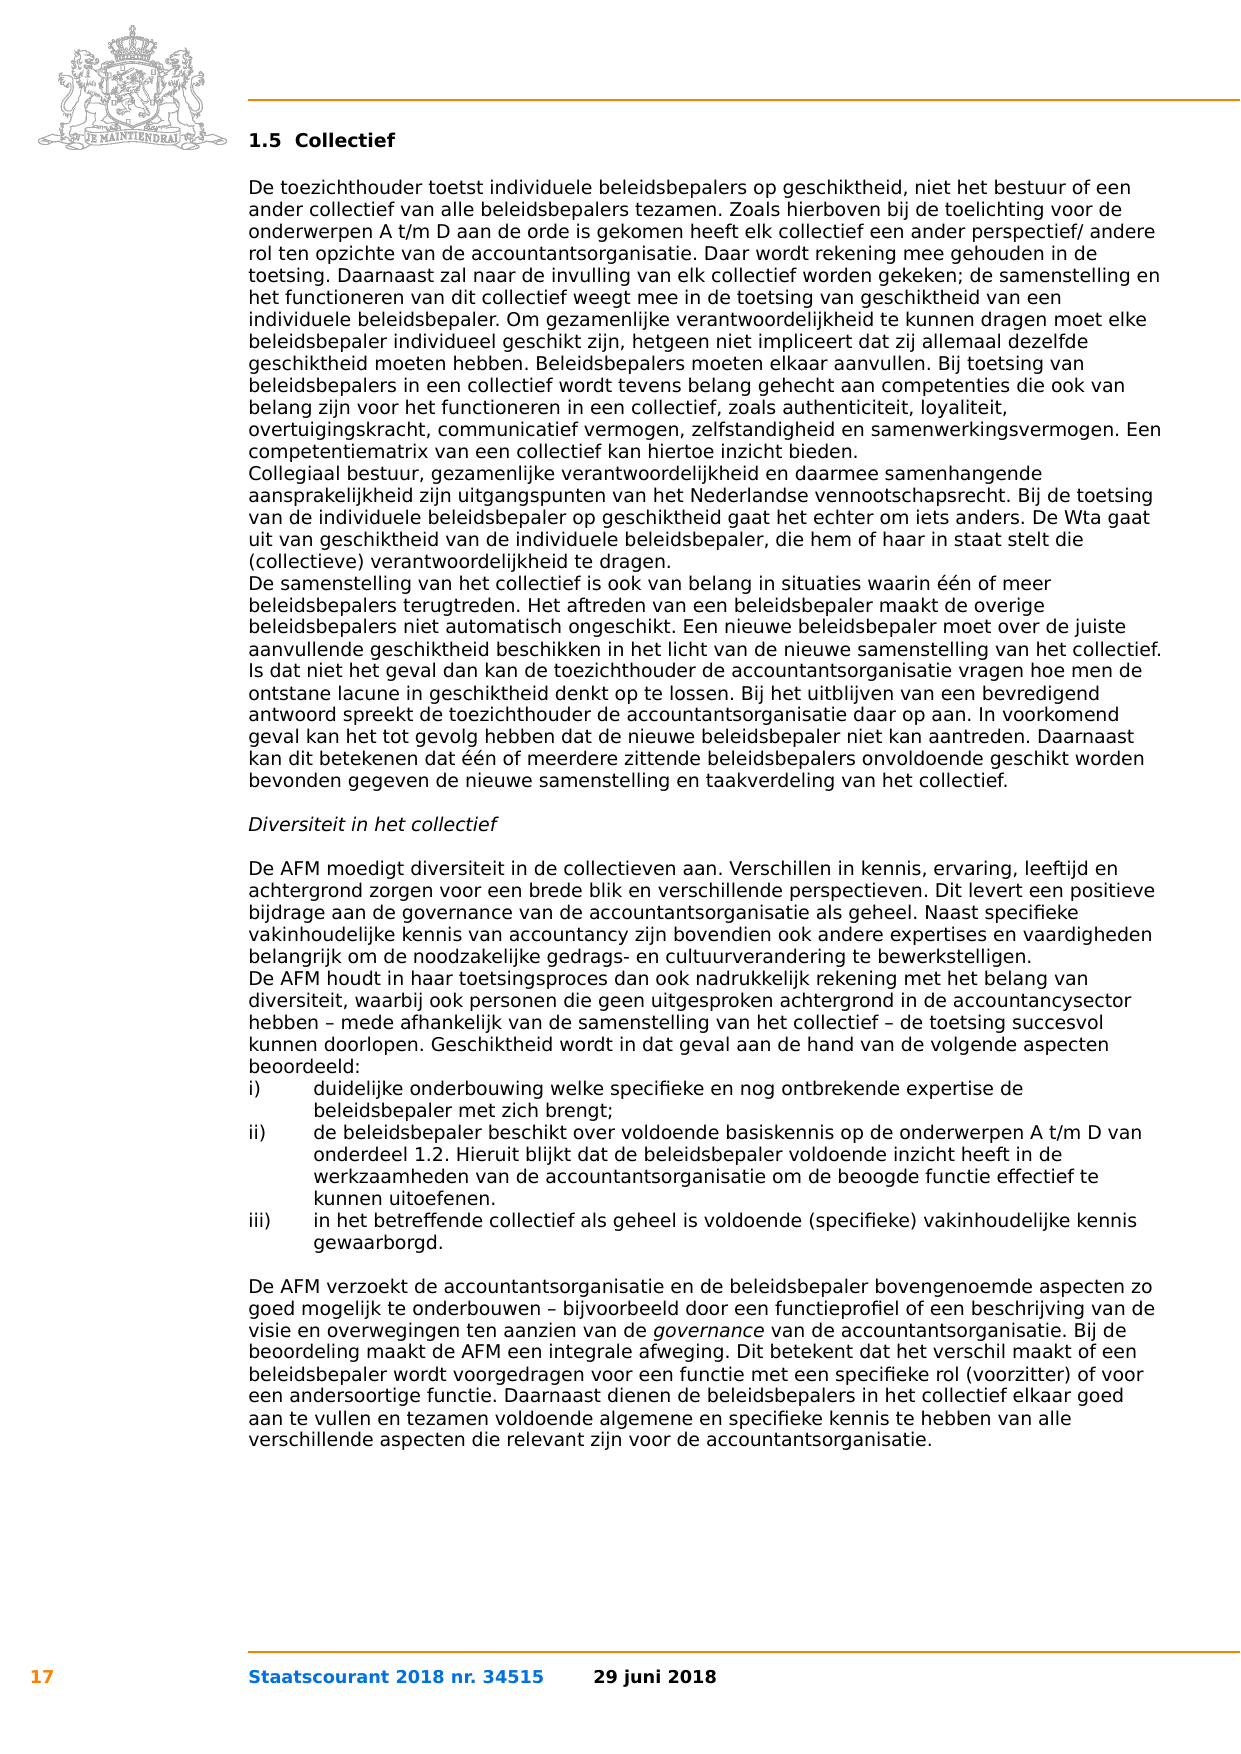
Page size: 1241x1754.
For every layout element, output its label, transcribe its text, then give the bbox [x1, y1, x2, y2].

text ii) de beleidsbepaler beschikt over voldoende basiskennis op de onderwerpen A t/m D van onderdeel 1.2. Hieruit blijkt dat de beleidsbepaler voldoende inzicht heeft in de werkzaamheden van de accountantsorganisatie om de beoogde functie effectief te kunnen uitoefenen. [248, 1122, 1163, 1210]
text iii) in het betreffende collectief als geheel is voldoende (specifieke) vakinhoudelijke kennis gewaarborgd. [248, 1210, 1163, 1254]
text De samenstelling van het collectief is ook van belang in situaties waarin één of meer beleidsbepalers terugtreden. Het aftreden van een beleidsbepaler maakt de overige beleidsbepalers niet automatisch ongeschikt. Een nieuwe beleidsbepaler moet over de juiste aanvullende geschiktheid beschikken in het licht van de nieuwe samenstelling van het collectief. Is dat niet het geval dan kan de toezichthouder de accountantsorganisatie vragen hoe men de ontstane lacune in geschiktheid denkt op te lossen. Bij het uitblijven van een bevredigend antwoord spreekt de toezichthouder de accountantsorganisatie daar op aan. In voorkomend geval kan het tot gevolg hebben dat de nieuwe beleidsbepaler niet kan aantreden. Daarnaast kan dit betekenen dat één of meerdere zittende beleidsbepalers onvoldoende geschikt worden bevonden gegeven de nieuwe samenstelling en taakverdeling van het collectief. [248, 572, 1163, 792]
text De AFM moedigt diversiteit in de collectieven aan. Verschillen in kennis, ervaring, leeftijd en achtergrond zorgen voor een brede blik en verschillende perspectieven. Dit levert een positieve bijdrage aan de governance van de accountantsorganisatie als geheel. Naast specifieke vakinhoudelijke kennis van accountancy zijn bovendien ook andere expertises en vaardigheden belangrijk om de noodzakelijke gedrags- en cultuurverandering te bewerkstelligen. [248, 858, 1163, 968]
text i) duidelijke onderbouwing welke specifieke en nog ontbrekende expertise de beleidsbepaler met zich brengt; [248, 1078, 1163, 1122]
text De AFM houdt in haar toetsingsproces dan ook nadrukkelijk rekening met het belang van diversiteit, waarbij ook personen die geen uitgesproken achtergrond in de accountancysector hebben – mede afhankelijk van de samenstelling van het collectief – de toetsing succesvol kunnen doorlopen. Geschiktheid wordt in dat geval aan de hand van de volgende aspecten beoordeeld: [248, 968, 1163, 1078]
text Collegiaal bestuur, gezamenlijke verantwoordelijkheid en daarmee samenhangende aansprakelijkheid zijn uitgangspunten van het Nederlandse vennootschapsrecht. Bij de toetsing van de individuele beleidsbepaler op geschiktheid gaat het echter om iets anders. De Wta gaat uit van geschiktheid van de individuele beleidsbepaler, die hem of haar in staat stelt die (collectieve) verantwoordelijkheid te dragen. [248, 463, 1163, 572]
picture [38, 25, 227, 150]
subtitle 1.5 Collectief [248, 130, 1163, 152]
text De AFM verzoekt de accountantsorganisatie en de beleidsbepaler bovengenoemde aspecten zo goed mogelijk te onderbouwen – bijvoorbeeld door een functieprofiel of een beschrijving van de visie en overwegingen ten aanzien van de governance van de accountantsorganisatie. Bij de beoordeling maakt de AFM een integrale afweging. Dit betekent dat het verschil maakt of een beleidsbepaler wordt voorgedragen voor een functie met een specifieke rol (voorzitter) of voor een andersoortige functie. Daarnaast dienen de beleidsbepalers in het collectief elkaar goed aan te vullen en tezamen voldoende algemene en specifieke kennis te hebben van alle verschillende aspecten die relevant zijn voor de accountantsorganisatie. [248, 1276, 1163, 1451]
subtitle Diversiteit in het collectief [248, 814, 1163, 836]
text De toezichthouder toetst individuele beleidsbepalers op geschiktheid, niet het bestuur of een ander collectief van alle beleidsbepalers tezamen. Zoals hierboven bij de toelichting voor de onderwerpen A t/m D aan de orde is gekomen heeft elk collectief een ander perspectief/ andere rol ten opzichte van de accountantsorganisatie. Daar wordt rekening mee gehouden in de toetsing. Daarnaast zal naar de invulling van elk collectief worden gekeken; de samenstelling en het functioneren van dit collectief weegt mee in de toetsing van geschiktheid van een individuele beleidsbepaler. Om gezamenlijke verantwoordelijkheid te kunnen dragen moet elke beleidsbepaler individueel geschikt zijn, hetgeen niet impliceert dat zij allemaal dezelfde geschiktheid moeten hebben. Beleidsbepalers moeten elkaar aanvullen. Bij toetsing van beleidsbepalers in een collectief wordt tevens belang gehecht aan competenties die ook van belang zijn voor het functioneren in een collectief, zoals authenticiteit, loyaliteit, overtuigingskracht, communicatief vermogen, zelfstandigheid en samenwerkingsvermogen. Een competentiematrix van een collectief kan hiertoe inzicht bieden. [248, 177, 1163, 463]
